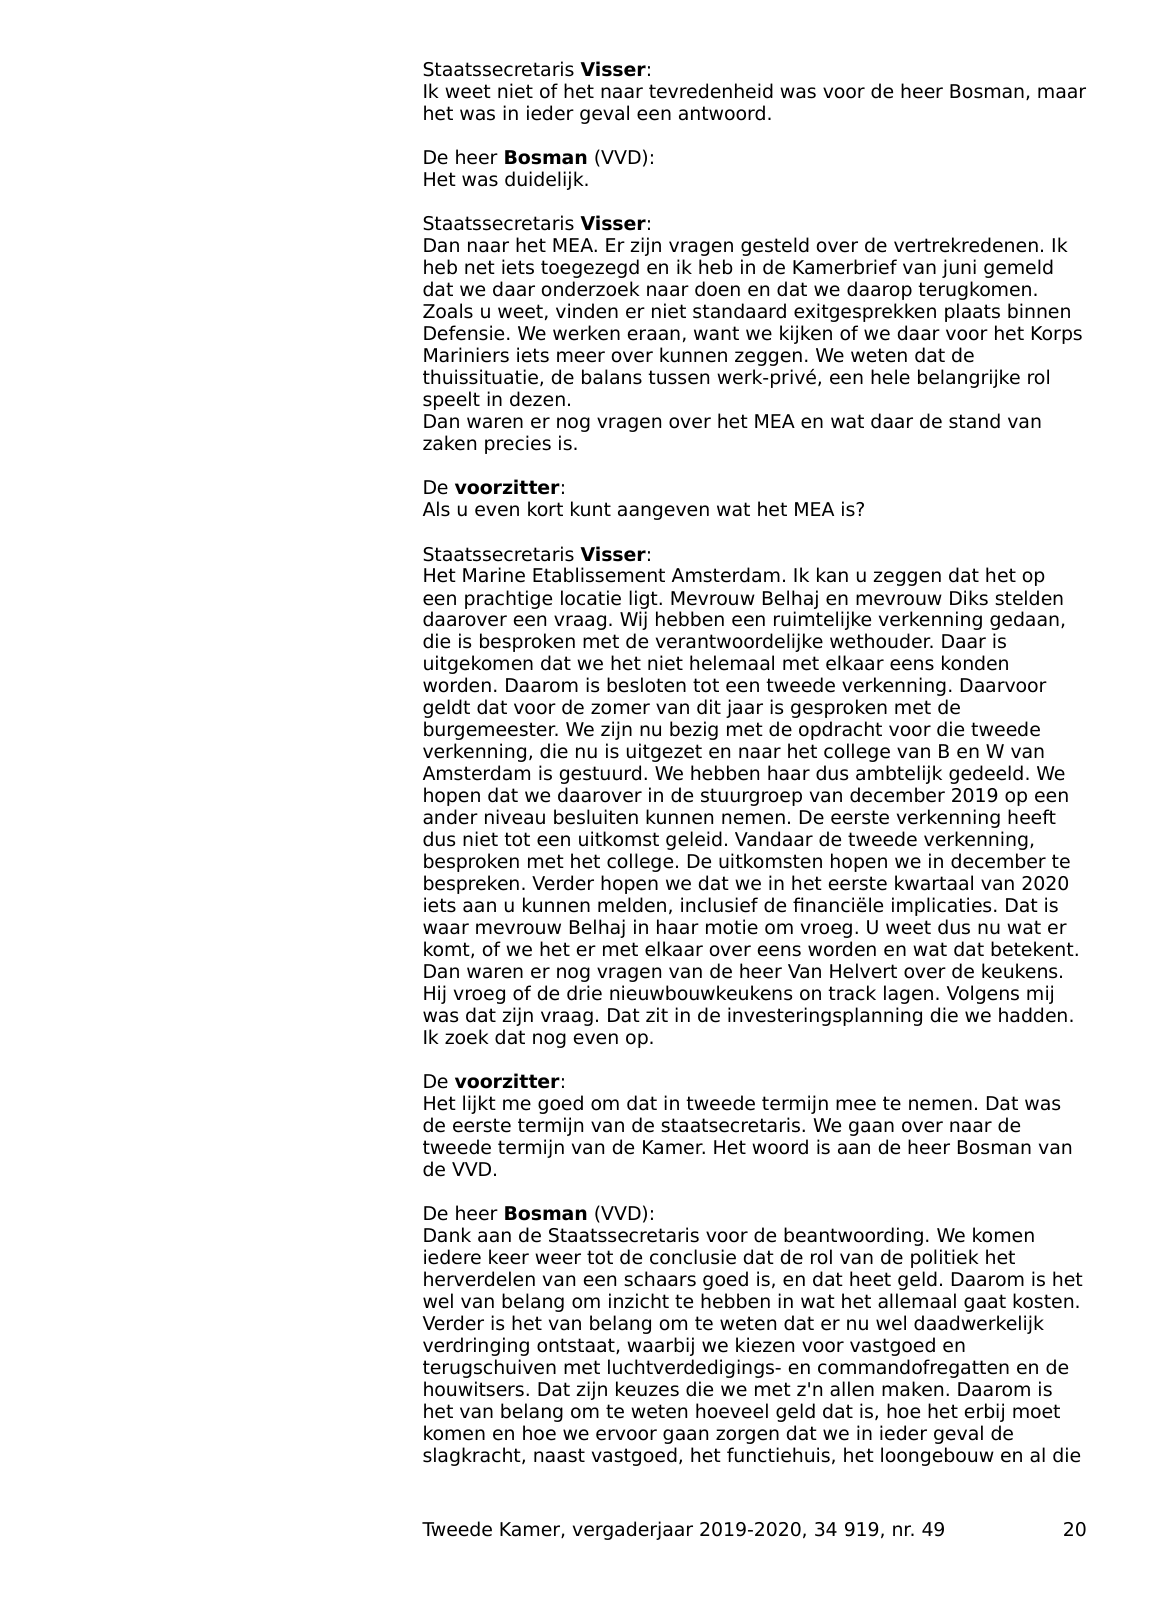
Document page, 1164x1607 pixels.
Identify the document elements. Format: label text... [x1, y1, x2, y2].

text De voorzitter: [422, 477, 1087, 499]
text Staatssecretaris Visser: [422, 213, 1087, 235]
text Het was duidelijk. [422, 169, 1087, 191]
text Dan waren er nog vragen van de heer Van Helvert over de keukens. Hij vroeg of de drie nieuwbouwkeukens on track lagen. Volgens mij was dat zijn vraag. Dat zit in de investeringsplanning die we hadden. Ik zoek dat nog even op. [422, 961, 1087, 1049]
text Dan naar het MEA. Er zijn vragen gesteld over de vertrekredenen. Ik heb net iets toegezegd en ik heb in de Kamerbrief van juni gemeld dat we daar onderzoek naar doen en dat we daarop terugkomen. Zoals u weet, vinden er niet standaard exitgesprekken plaats binnen Defensie. We werken eraan, want we kijken of we daar voor het Korps Mariniers iets meer over kunnen zeggen. We weten dat de thuissituatie, de balans tussen werk-privé, een hele belangrijke rol speelt in dezen. [422, 235, 1087, 411]
text Ik weet niet of het naar tevredenheid was voor de heer Bosman, maar het was in ieder geval een antwoord. [422, 81, 1087, 125]
text De heer Bosman (VVD): [422, 1203, 1087, 1225]
text Het lijkt me goed om dat in tweede termijn mee te nemen. Dat was de eerste termijn van de staatsecretaris. We gaan over naar de tweede termijn van de Kamer. Het woord is aan de heer Bosman van de VVD. [422, 1093, 1087, 1181]
text Staatssecretaris Visser: [422, 59, 1087, 81]
text Als u even kort kunt aangeven wat het MEA is? [422, 499, 1087, 521]
text Dank aan de Staatssecretaris voor de beantwoording. We komen iedere keer weer tot de conclusie dat de rol van de politiek het herverdelen van een schaars goed is, en dat heet geld. Daarom is het wel van belang om inzicht te hebben in wat het allemaal gaat kosten. Verder is het van belang om te weten dat er nu wel daadwerkelijk verdringing ontstaat, waarbij we kiezen voor vastgoed en terugschuiven met luchtverdedigings- en commandofregatten en de houwitsers. Dat zijn keuzes die we met z'n allen maken. Daarom is het van belang om te weten hoeveel geld dat is, hoe het erbij moet komen en hoe we ervoor gaan zorgen dat we in ieder geval de slagkracht, naast vastgoed, het functiehuis, het loongebouw en al die [422, 1225, 1087, 1467]
text Staatssecretaris Visser: [422, 543, 1087, 565]
text Dan waren er nog vragen over het MEA en wat daar de stand van zaken precies is. [422, 411, 1087, 455]
text De heer Bosman (VVD): [422, 147, 1087, 169]
text De voorzitter: [422, 1071, 1087, 1093]
text Het Marine Etablissement Amsterdam. Ik kan u zeggen dat het op een prachtige locatie ligt. Mevrouw Belhaj en mevrouw Diks stelden daarover een vraag. Wij hebben een ruimtelijke verkenning gedaan, die is besproken met de verantwoordelijke wethouder. Daar is uitgekomen dat we het niet helemaal met elkaar eens konden worden. Daarom is besloten tot een tweede verkenning. Daarvoor geldt dat voor de zomer van dit jaar is gesproken met de burgemeester. We zijn nu bezig met de opdracht voor die tweede verkenning, die nu is uitgezet en naar het college van B en W van Amsterdam is gestuurd. We hebben haar dus ambtelijk gedeeld. We hopen dat we daarover in de stuurgroep van december 2019 op een ander niveau besluiten kunnen nemen. De eerste verkenning heeft dus niet tot een uitkomst geleid. Vandaar de tweede verkenning, besproken met het college. De uitkomsten hopen we in december te bespreken. Verder hopen we dat we in het eerste kwartaal van 2020 iets aan u kunnen melden, inclusief de financiële implicaties. Dat is waar mevrouw Belhaj in haar motie om vroeg. U weet dus nu wat er komt, of we het er met elkaar over eens worden en wat dat betekent. [422, 565, 1087, 961]
